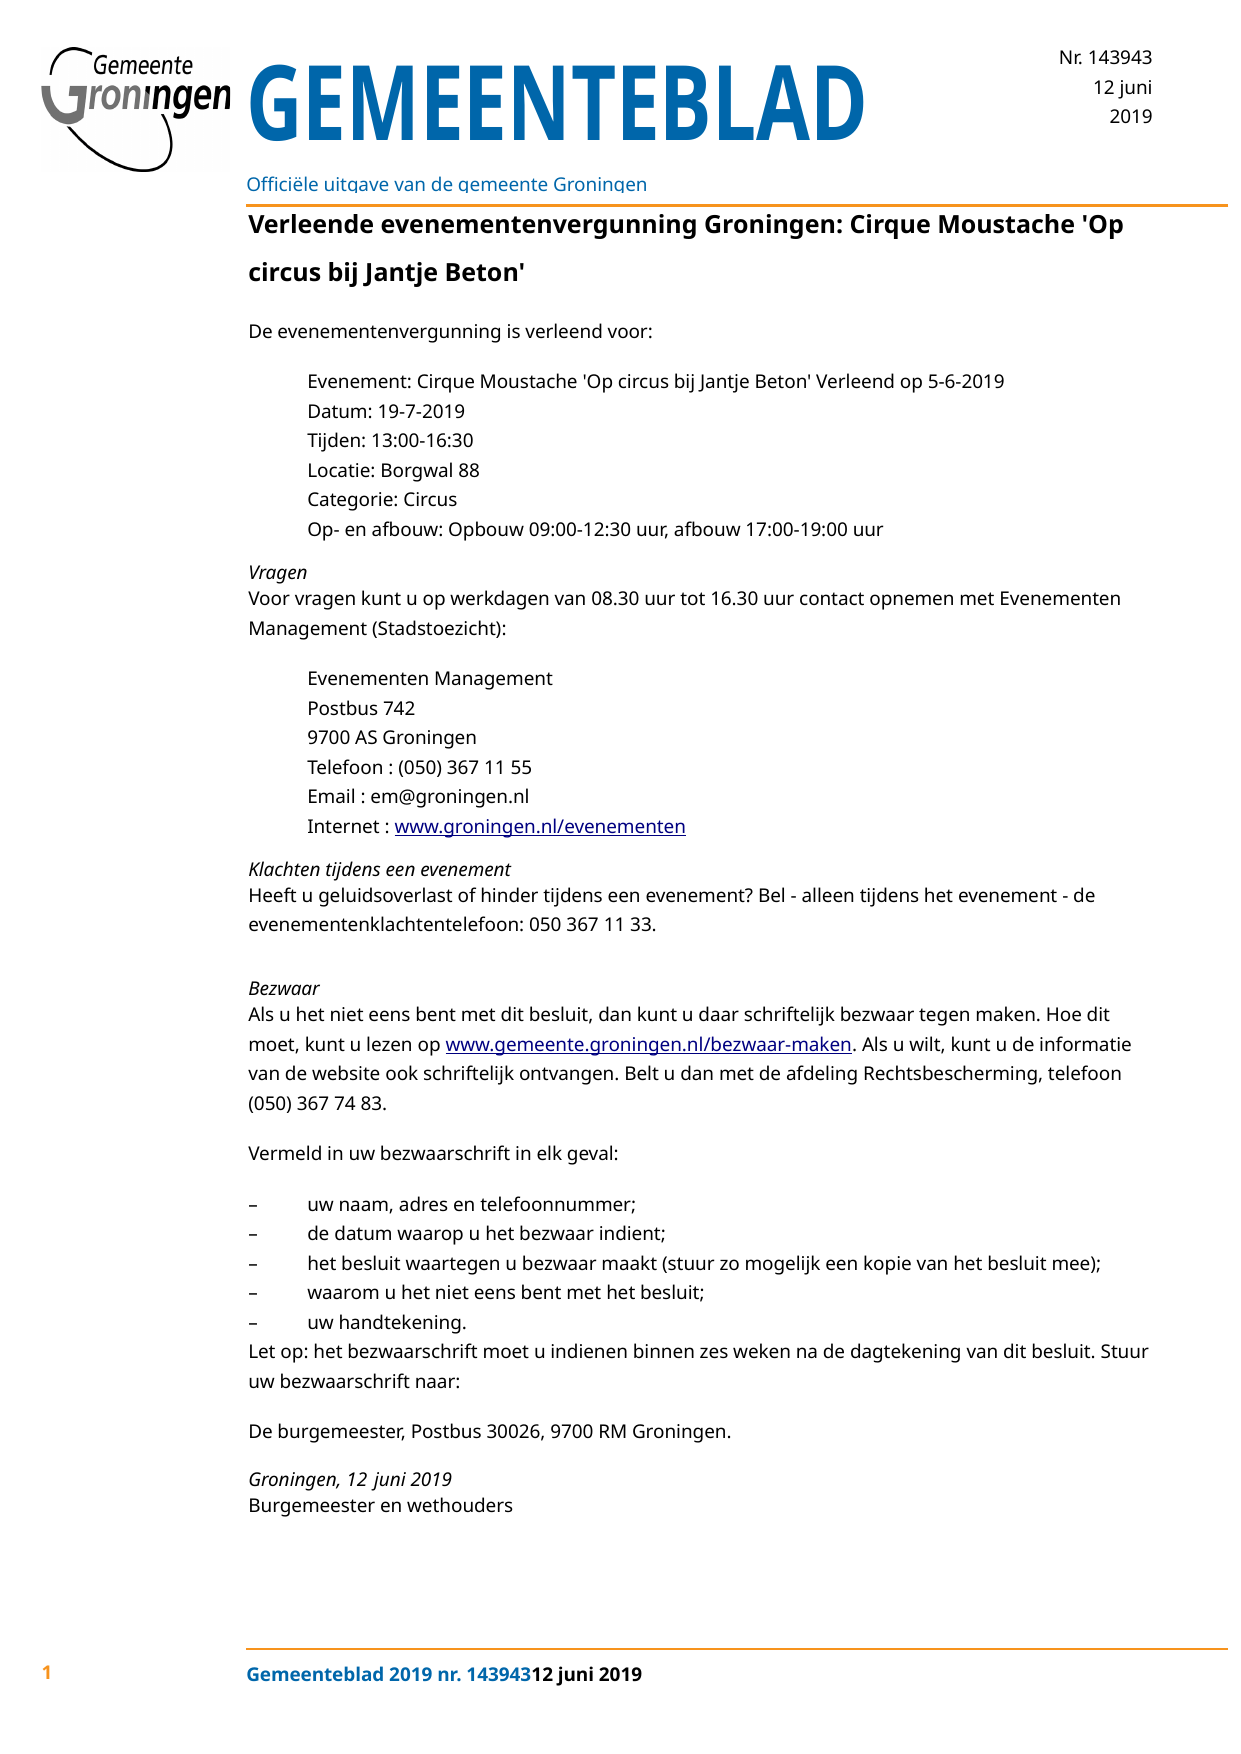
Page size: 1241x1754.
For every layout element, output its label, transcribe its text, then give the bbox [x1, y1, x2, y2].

text Heeft u geluidsoverlast of hinder tijdens een evenement? Bel - alleen tijdens het evenement - de evenementenklachtentelefoon: 050 367 11 33. [248, 882, 1152, 937]
text Voor vragen kunt u op werkdagen van 08.30 uur tot 16.30 uur contact opnemen met Evenementen Management (Stadstoezicht): [248, 585, 1152, 640]
list uw handtekening. [248, 1309, 1152, 1335]
list Internet : www.groningen.nl/evenementen [248, 813, 1152, 839]
text Burgemeester en wethouders [248, 1492, 1152, 1518]
list Tijden: 13:00-16:30 [248, 427, 1152, 453]
text Vermeld in uw bezwaarschrift in elk geval: [248, 1140, 1152, 1166]
list Op- en afbouw: Opbouw 09:00-12:30 uur, afbouw 17:00-19:00 uur [248, 516, 1152, 542]
text Groningen, 12 juni 2019 [248, 1466, 1152, 1492]
text Vragen [248, 559, 1152, 585]
list waarom u het niet eens bent met het besluit; [248, 1279, 1152, 1305]
text De burgemeester, Postbus 30026, 9700 RM Groningen. [248, 1419, 1152, 1444]
list Categorie: Circus [248, 487, 1152, 512]
list 9700 AS Groningen [248, 724, 1152, 750]
list Locatie: Borgwal 88 [248, 457, 1152, 483]
list Telefoon : (050) 367 11 55 [248, 754, 1152, 779]
text Als u het niet eens bent met dit besluit, dan kunt u daar schriftelijk bezwaar tegen maken. Hoe dit moet, kunt u lezen op www.gemeente.groningen.nl/bezwaar-maken. Als u wilt, kunt u de informatie van de website ook schriftelijk ontvangen. Belt u dan met de afdeling Rechtsbescherming, telefoon (050) 367 74 83. [248, 1001, 1152, 1116]
list Evenementen Management [248, 665, 1152, 691]
text Klachten tijdens een evenement [248, 856, 1152, 882]
list Postbus 742 [248, 695, 1152, 720]
list het besluit waartegen u bezwaar maakt (stuur zo mogelijk een kopie van het besluit mee); [248, 1250, 1152, 1276]
text De evenementenvergunning is verleend voor: [248, 318, 1152, 344]
list Datum: 19-7-2019 [248, 398, 1152, 424]
picture [41, 47, 231, 172]
list Email : em@groningen.nl [248, 783, 1152, 809]
text Let op: het bezwaarschrift moet u indienen binnen zes weken na de dagtekening van dit besluit. Stuur uw bezwaarschrift naar: [248, 1339, 1152, 1394]
text Bezwaar [248, 975, 1152, 1001]
list uw naam, adres en telefoonnummer; [248, 1191, 1152, 1216]
list de datum waarop u het bezwaar indient; [248, 1220, 1152, 1246]
text Verleende evenementenvergunning Groningen: Cirque Moustache 'Op circus bij Jantje Beton' [248, 207, 1152, 288]
list Evenement: Cirque Moustache 'Op circus bij Jantje Beton' Verleend op 5-6-2019 [248, 368, 1152, 394]
